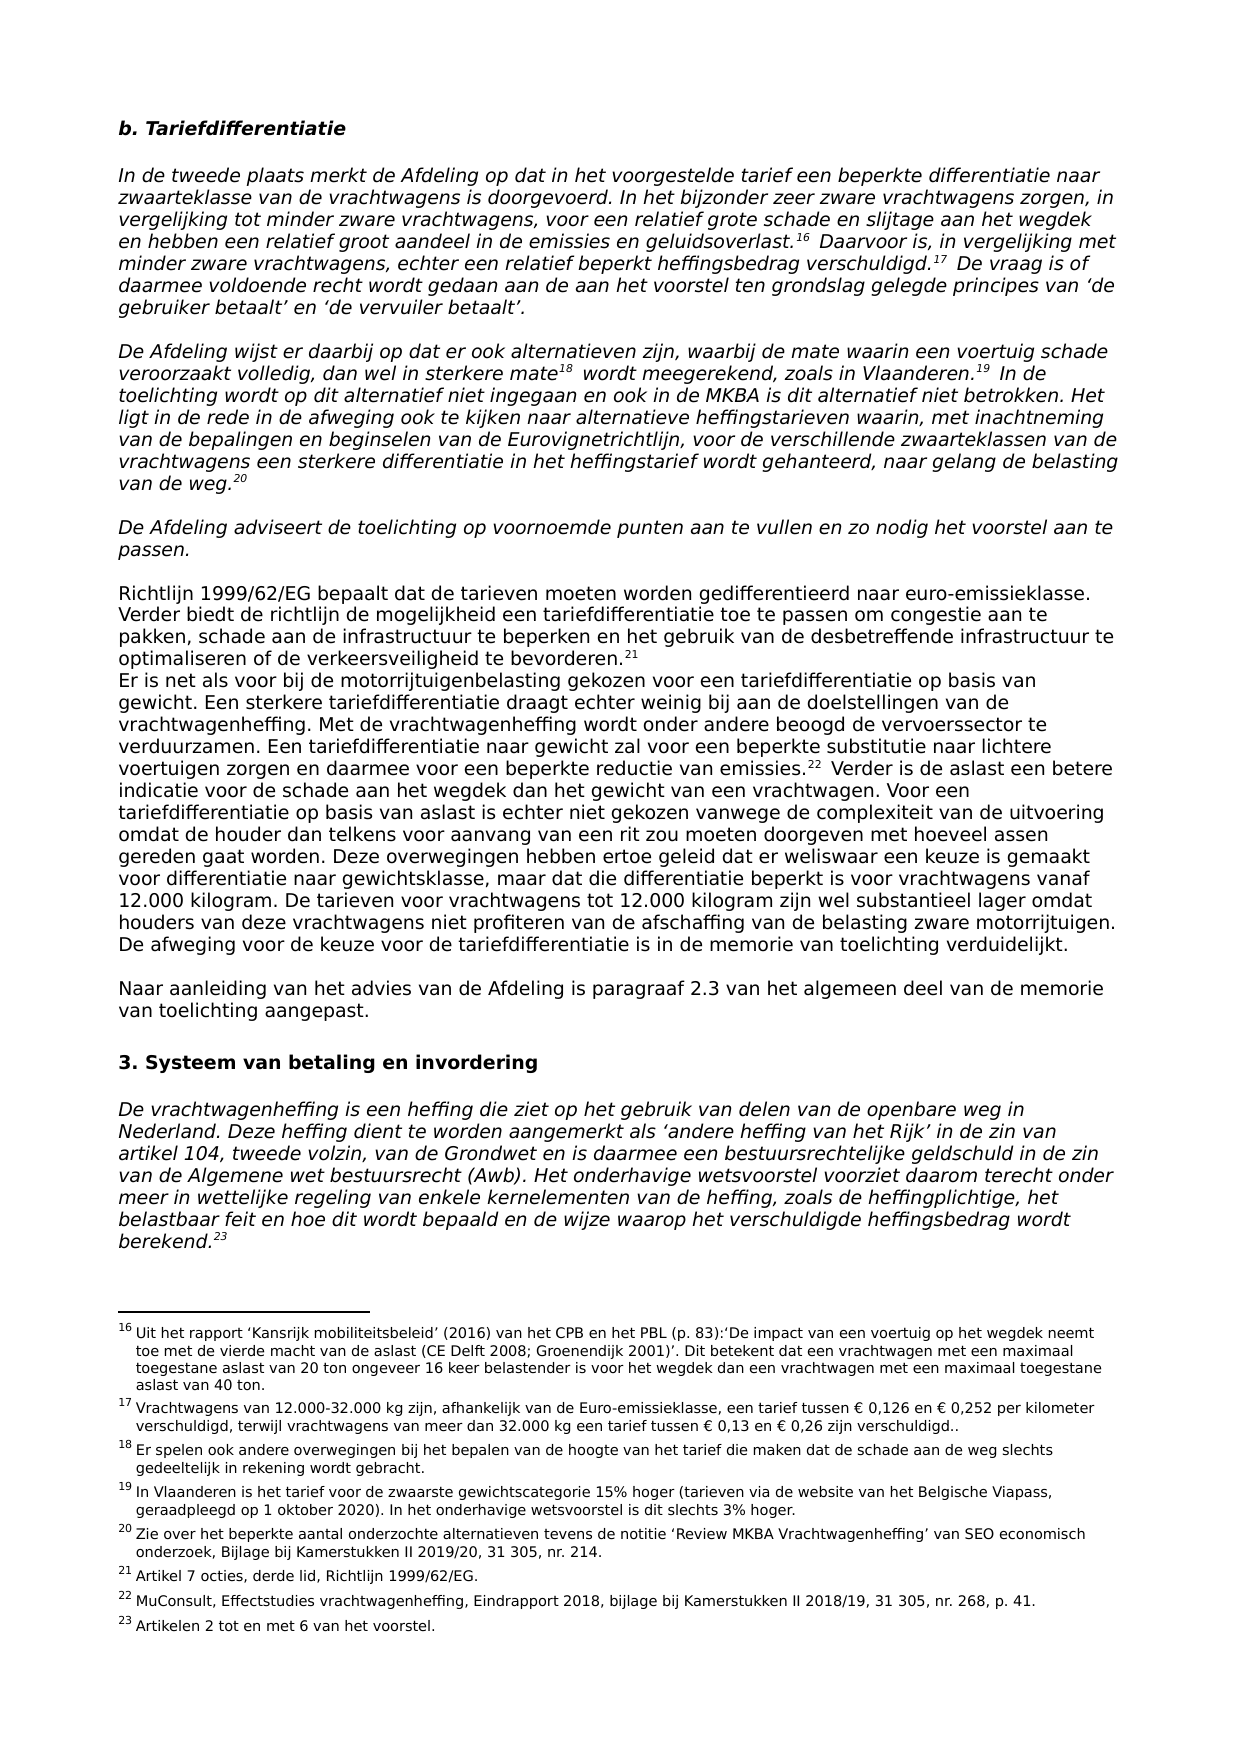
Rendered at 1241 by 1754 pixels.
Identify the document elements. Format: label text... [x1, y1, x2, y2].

text In Vlaanderen is het tarief voor de zwaarste gewichtscategorie 15% hoger (tarieven via de website van het Belgische Viapass, geraadpleegd op 1 oktober 2020). In het onderhavige wetsvoorstel is dit slechts 3% hoger. [118, 1480, 1122, 1519]
text Artikel 7 octies, derde lid, Richtlijn 1999/62/EG. [118, 1564, 1122, 1586]
text MuConsult, Effectstudies vrachtwagenheffing, Eindrapport 2018, bijlage bij Kamerstukken II 2018/19, 31 305, nr. 268, p. 41. [118, 1589, 1122, 1611]
text Naar aanleiding van het advies van de Afdeling is paragraaf 2.3 van het algemeen deel van de memorie van toelichting aangepast. [118, 978, 1122, 1022]
text Richtlijn 1999/62/EG bepaalt dat de tarieven moeten worden gedifferentieerd naar euro-emissieklasse. Verder biedt de richtlijn de mogelijkheid een tariefdifferentiatie toe te passen om congestie aan te pakken, schade aan de infrastructuur te beperken en het gebruik van de desbetreffende infrastructuur te optimaliseren of de verkeersveiligheid te bevorderen. [118, 582, 1122, 670]
text Zie over het beperkte aantal onderzochte alternatieven tevens de notitie ‘Review MKBA Vrachtwagenheffing’ van SEO economisch onderzoek, Bijlage bij Kamerstukken II 2019/20, 31 305, nr. 214. [118, 1522, 1122, 1561]
text De Afdeling adviseert de toelichting op voornoemde punten aan te vullen en zo nodig het voorstel aan te passen. [118, 517, 1122, 561]
subtitle b. Tariefdifferentiatie [118, 118, 1122, 140]
text In de tweede plaats merkt de Afdeling op dat in het voorgestelde tarief een beperkte differentiatie naar zwaarteklasse van de vrachtwagens is doorgevoerd. In het bijzonder zeer zware vrachtwagens zorgen, in vergelijking tot minder zware vrachtwagens, voor een relatief grote schade en slijtage aan het wegdek en hebben een relatief groot aandeel in de emissies en geluidsoverlast. Daarvoor is, in vergelijking met minder zware vrachtwagens, echter een relatief beperkt heffingsbedrag verschuldigd. De vraag is of daarmee voldoende recht wordt gedaan aan de aan het voorstel ten grondslag gelegde principes van ‘de gebruiker betaalt’ en ‘de vervuiler betaalt’. [118, 165, 1122, 319]
text Vrachtwagens van 12.000-32.000 kg zijn, afhankelijk van de Euro-emissieklasse, een tarief tussen € 0,126 en € 0,252 per kilometer verschuldigd, terwijl vrachtwagens van meer dan 32.000 kg een tarief tussen € 0,13 en € 0,26 zijn verschuldigd.. [118, 1396, 1122, 1435]
subtitle 3. Systeem van betaling en invordering [118, 1052, 1122, 1074]
text De Afdeling wijst er daarbij op dat er ook alternatieven zijn, waarbij de mate waarin een voertuig schade veroorzaakt volledig, dan wel in sterkere mate wordt meegerekend, zoals in Vlaanderen. In de toelichting wordt op dit alternatief niet ingegaan en ook in de MKBA is dit alternatief niet betrokken. Het ligt in de rede in de afweging ook te kijken naar alternatieve heffingstarieven waarin, met inachtneming van de bepalingen en beginselen van de Eurovignetrichtlijn, voor de verschillende zwaarteklassen van de vrachtwagens een sterkere differentiatie in het heffingstarief wordt gehanteerd, naar gelang de belasting van de weg. [118, 341, 1122, 495]
text Artikelen 2 tot en met 6 van het voorstel. [118, 1614, 1122, 1636]
text Er spelen ook andere overwegingen bij het bepalen van de hoogte van het tarief die maken dat de schade aan de weg slechts gedeeltelijk in rekening wordt gebracht. [118, 1438, 1122, 1477]
text Uit het rapport ‘Kansrijk mobiliteitsbeleid’ (2016) van het CPB en het PBL (p. 83):‘De impact van een voertuig op het wegdek neemt toe met de vierde macht van de aslast (CE Delft 2008; Groenendijk 2001)’. Dit betekent dat een vrachtwagen met een maximaal toegestane aslast van 20 ton ongeveer 16 keer belastender is voor het wegdek dan een vrachtwagen met een maximaal toegestane aslast van 40 ton. [118, 1321, 1122, 1393]
text Er is net als voor bij de motorrijtuigenbelasting gekozen voor een tariefdifferentiatie op basis van gewicht. Een sterkere tariefdifferentiatie draagt echter weinig bij aan de doelstellingen van de vrachtwagenheffing. Met de vrachtwagenheffing wordt onder andere beoogd de vervoerssector te verduurzamen. Een tariefdifferentiatie naar gewicht zal voor een beperkte substitutie naar lichtere voertuigen zorgen en daarmee voor een beperkte reductie van emissies. Verder is de aslast een betere indicatie voor de schade aan het wegdek dan het gewicht van een vrachtwagen. Voor een tariefdifferentiatie op basis van aslast is echter niet gekozen vanwege de complexiteit van de uitvoering omdat de houder dan telkens voor aanvang van een rit zou moeten doorgeven met hoeveel assen gereden gaat worden. Deze overwegingen hebben ertoe geleid dat er weliswaar een keuze is gemaakt voor differentiatie naar gewichtsklasse, maar dat die differentiatie beperkt is voor vrachtwagens vanaf 12.000 kilogram. De tarieven voor vrachtwagens tot 12.000 kilogram zijn wel substantieel lager omdat houders van deze vrachtwagens niet profiteren van de afschaffing van de belasting zware motorrijtuigen. De afweging voor de keuze voor de tariefdifferentiatie is in de memorie van toelichting verduidelijkt. [118, 670, 1122, 956]
text De vrachtwagenheffing is een heffing die ziet op het gebruik van delen van de openbare weg in Nederland. Deze heffing dient te worden aangemerkt als ‘andere heffing van het Rijk’ in de zin van artikel 104, tweede volzin, van de Grondwet en is daarmee een bestuursrechtelijke geldschuld in de zin van de Algemene wet bestuursrecht (Awb). Het onderhavige wetsvoorstel voorziet daarom terecht onder meer in wettelijke regeling van enkele kernelementen van de heffing, zoals de heffingplichtige, het belastbaar feit en hoe dit wordt bepaald en de wijze waarop het verschuldigde heffingsbedrag wordt berekend. [118, 1099, 1122, 1253]
